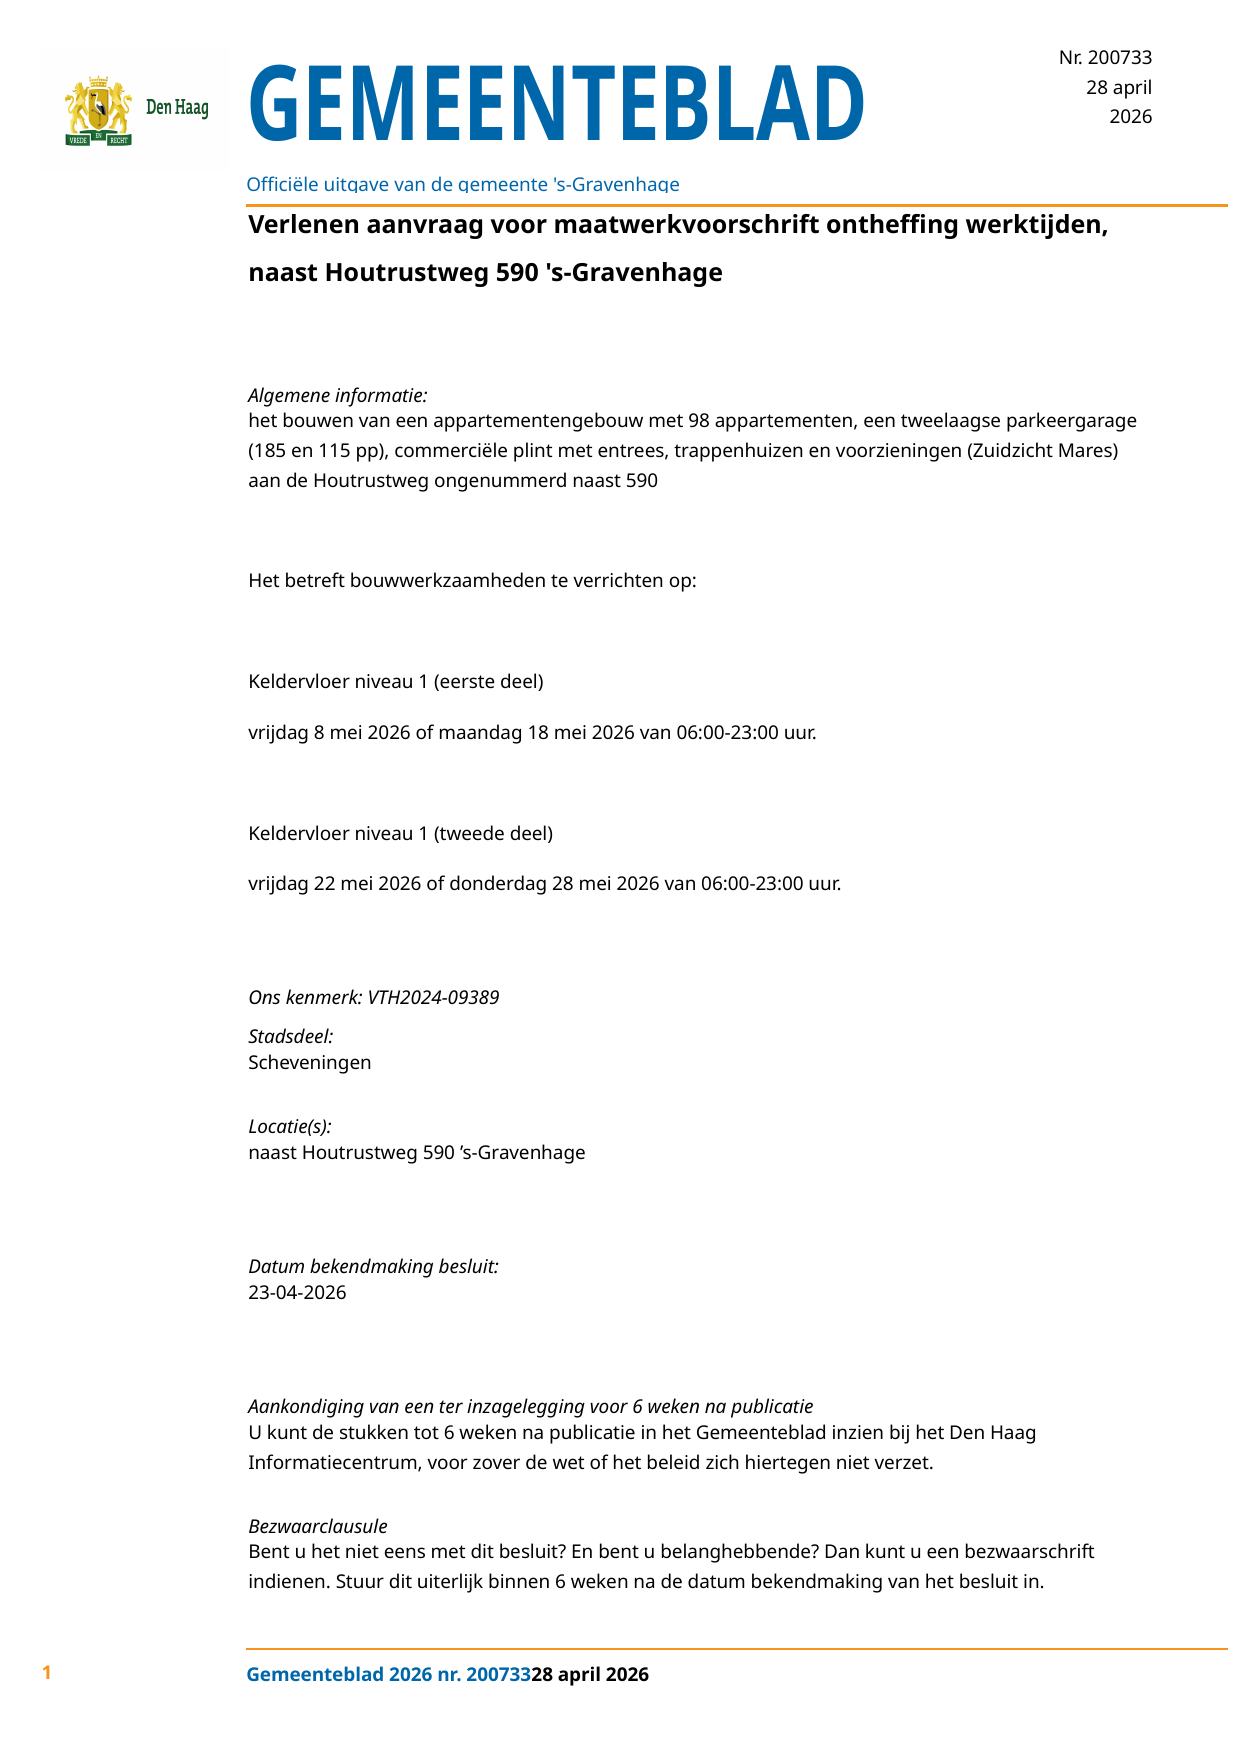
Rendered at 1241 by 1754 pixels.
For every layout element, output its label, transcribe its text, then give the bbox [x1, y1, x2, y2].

picture [41, 47, 231, 172]
text vrijdag 22 mei 2026 of donderdag 28 mei 2026 van 06:00-23:00 uur. [248, 870, 1152, 896]
text U kunt de stukken tot 6 weken na publicatie in het Gemeenteblad inzien bij het Den Haag Informatiecentrum, voor zover de wet of het beleid zich hiertegen niet verzet. [248, 1419, 1152, 1475]
text Keldervloer niveau 1 (tweede deel) [248, 820, 1152, 845]
text het bouwen van een appartementengebouw met 98 appartementen, een tweelaagse parkeergarage (185 en 115 pp), commerciële plint met entrees, trappenhuizen en voorzieningen (Zuidzicht Mares) aan de Houtrustweg ongenummerd naast 590 [248, 408, 1152, 492]
text naast Houtrustweg 590 ’s-Gravenhage [248, 1139, 1152, 1165]
text vrijdag 8 mei 2026 of maandag 18 mei 2026 van 06:00-23:00 uur. [248, 719, 1152, 744]
text Ons kenmerk: VTH2024-09389 [248, 984, 1152, 1010]
text Datum bekendmaking besluit: [248, 1253, 1152, 1279]
text Locatie(s): [248, 1113, 1152, 1139]
text Scheveningen [248, 1049, 1152, 1075]
text Stadsdeel: [248, 1024, 1152, 1049]
text 23-04-2026 [248, 1279, 1152, 1305]
text Verlenen aanvraag voor maatwerkvoorschrift ontheffing werktijden, naast Houtrustweg 590 's-Gravenhage [248, 207, 1152, 288]
text Het betreft bouwwerkzaamheden te verrichten op: [248, 568, 1152, 593]
text Aankondiging van een ter inzagelegging voor 6 weken na publicatie [248, 1394, 1152, 1419]
text Bent u het niet eens met dit besluit? En bent u belanghebbende? Dan kunt u een bezwaarschrift indienen. Stuur dit uiterlijk binnen 6 weken na de datum bekendmaking van het besluit in. [248, 1539, 1152, 1594]
text Keldervloer niveau 1 (eerste deel) [248, 668, 1152, 694]
text Algemene informatie: [248, 382, 1152, 408]
text Bezwaarclausule [248, 1513, 1152, 1539]
